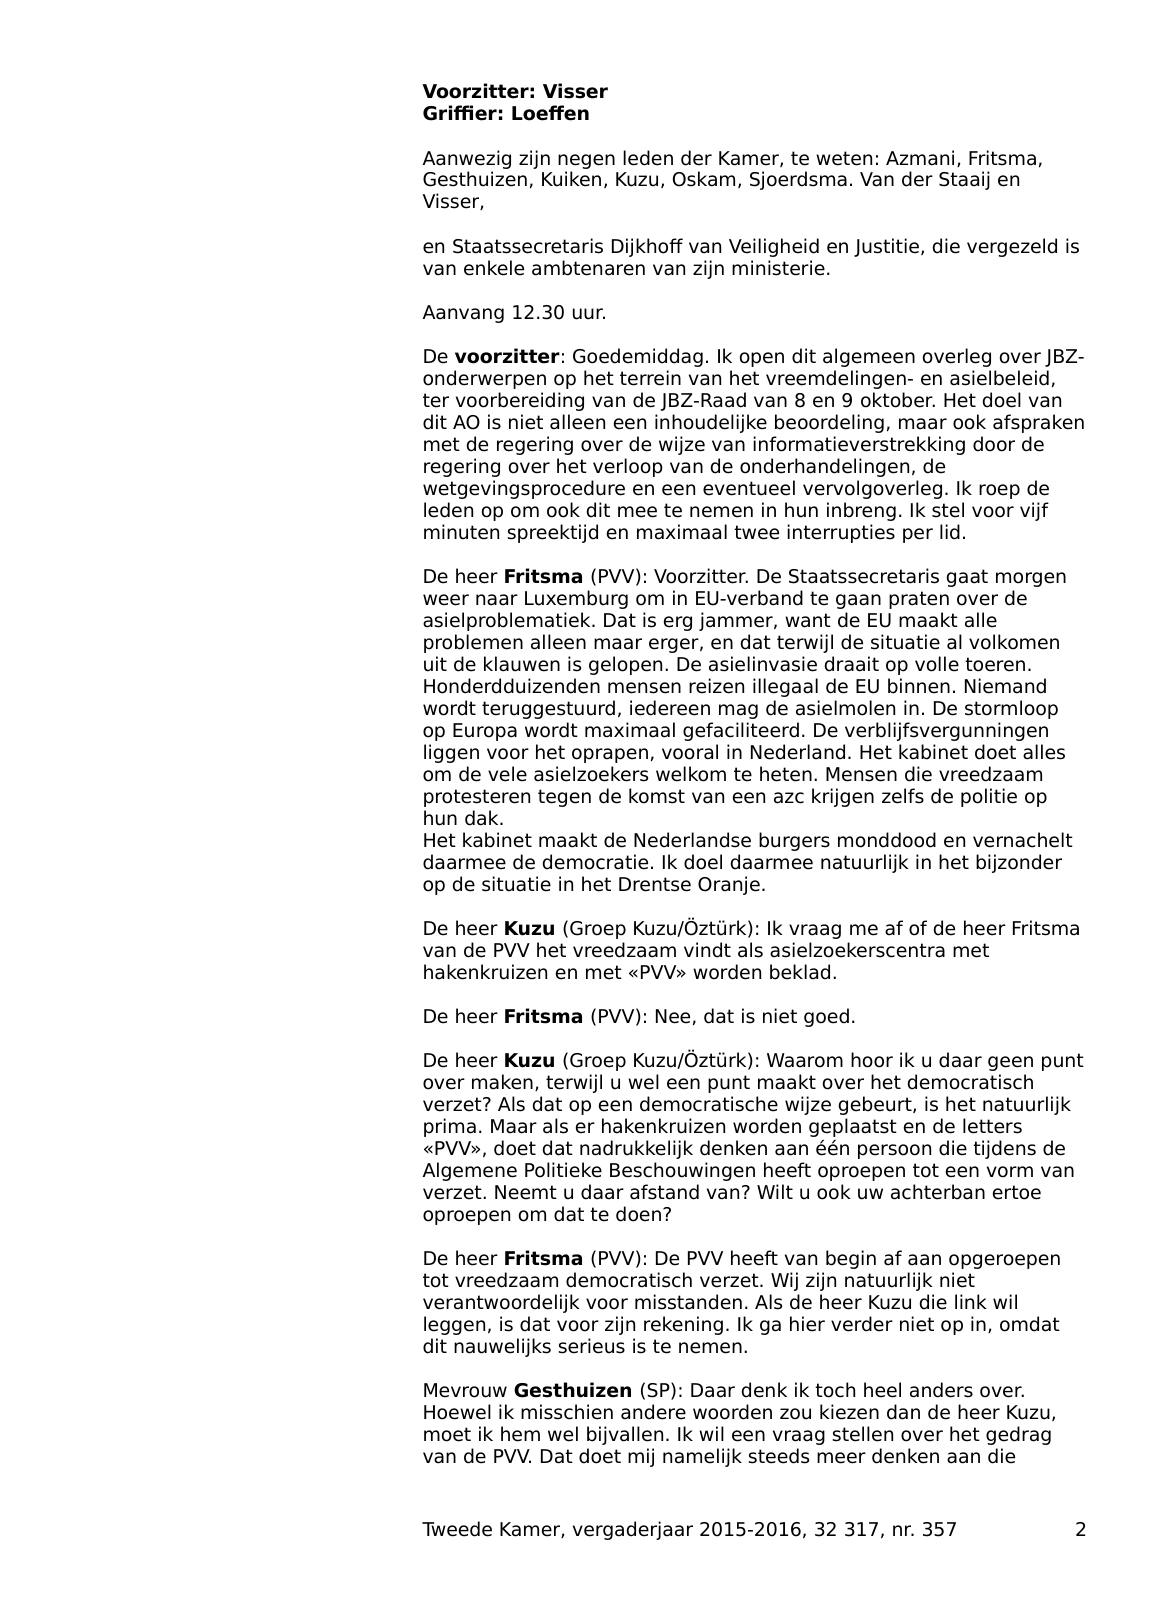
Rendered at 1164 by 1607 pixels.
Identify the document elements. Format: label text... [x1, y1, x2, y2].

text De heer Fritsma (PVV): Voorzitter. De Staatssecretaris gaat morgen weer naar Luxemburg om in EU-verband te gaan praten over de asielproblematiek. Dat is erg jammer, want de EU maakt alle problemen alleen maar erger, en dat terwijl de situatie al volkomen uit de klauwen is gelopen. De asielinvasie draait op volle toeren. Honderdduizenden mensen reizen illegaal de EU binnen. Niemand wordt teruggestuurd, iedereen mag de asielmolen in. De stormloop op Europa wordt maximaal gefaciliteerd. De verblijfsvergunningen liggen voor het oprapen, vooral in Nederland. Het kabinet doet alles om de vele asielzoekers welkom te heten. Mensen die vreedzaam protesteren tegen de komst van een azc krijgen zelfs de politie op hun dak. [422, 566, 1087, 829]
text De heer Fritsma (PVV): De PVV heeft van begin af aan opgeroepen tot vreedzaam democratisch verzet. Wij zijn natuurlijk niet verantwoordelijk voor misstanden. Als de heer Kuzu die link wil leggen, is dat voor zijn rekening. Ik ga hier verder niet op in, omdat dit nauwelijks serieus is te nemen. [422, 1248, 1087, 1358]
text Griffier: Loeffen [422, 103, 1087, 125]
text De heer Fritsma (PVV): Nee, dat is niet goed. [422, 1006, 1087, 1028]
text Het kabinet maakt de Nederlandse burgers monddood en vernachelt daarmee de democratie. Ik doel daarmee natuurlijk in het bijzonder op de situatie in het Drentse Oranje. [422, 829, 1087, 896]
text De heer Kuzu (Groep Kuzu/Öztürk): Ik vraag me af of de heer Fritsma van de PVV het vreedzaam vindt als asielzoekerscentra met hakenkruizen en met «PVV» worden beklad. [422, 918, 1087, 984]
text De heer Kuzu (Groep Kuzu/Öztürk): Waarom hoor ik u daar geen punt over maken, terwijl u wel een punt maakt over het democratisch verzet? Als dat op een democratische wijze gebeurt, is het natuurlijk prima. Maar als er hakenkruizen worden geplaatst en de letters «PVV», doet dat nadrukkelijk denken aan één persoon die tijdens de Algemene Politieke Beschouwingen heeft oproepen tot een vorm van verzet. Neemt u daar afstand van? Wilt u ook uw achterban ertoe oproepen om dat te doen? [422, 1050, 1087, 1226]
text Aanwezig zijn negen leden der Kamer, te weten: Azmani, Fritsma, Gesthuizen, Kuiken, Kuzu, Oskam, Sjoerdsma. Van der Staaij en Visser, [422, 147, 1087, 213]
text Voorzitter: Visser [422, 81, 1087, 103]
text en Staatssecretaris Dijkhoff van Veiligheid en Justitie, die vergezeld is van enkele ambtenaren van zijn ministerie. [422, 236, 1087, 279]
text Mevrouw Gesthuizen (SP): Daar denk ik toch heel anders over. Hoewel ik misschien andere woorden zou kiezen dan de heer Kuzu, moet ik hem wel bijvallen. Ik wil een vraag stellen over het gedrag van de PVV. Dat doet mij namelijk steeds meer denken aan die [422, 1380, 1087, 1468]
text De voorzitter: Goedemiddag. Ik open dit algemeen overleg over JBZ-onderwerpen op het terrein van het vreemdelingen- en asielbeleid, ter voorbereiding van de JBZ-Raad van 8 en 9 oktober. Het doel van dit AO is niet alleen een inhoudelijke beoordeling, maar ook afspraken met de regering over de wijze van informatieverstrekking door de regering over het verloop van de onderhandelingen, de wetgevingsprocedure en een eventueel vervolgoverleg. Ik roep de leden op om ook dit mee te nemen in hun inbreng. Ik stel voor vijf minuten spreektijd en maximaal twee interrupties per lid. [422, 346, 1087, 544]
text Aanvang 12.30 uur. [422, 302, 1087, 324]
